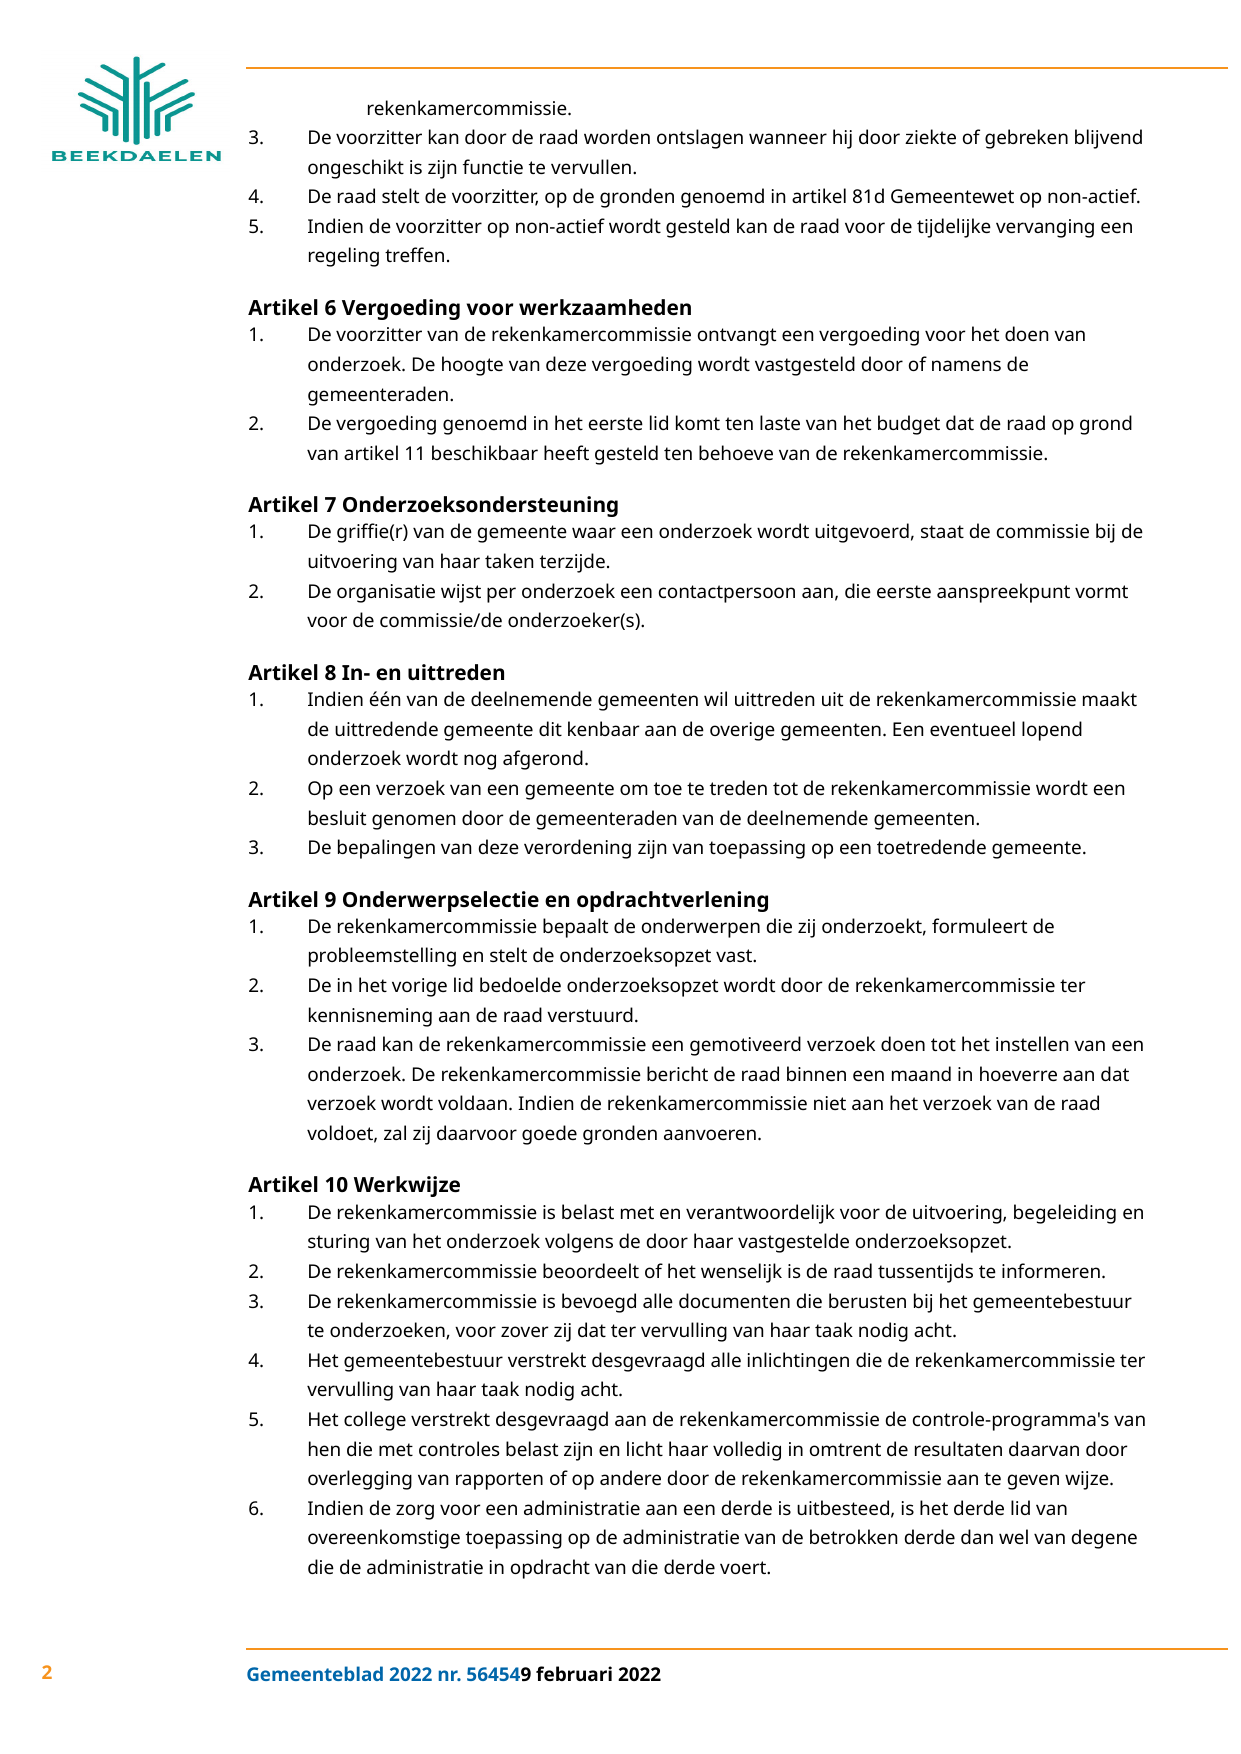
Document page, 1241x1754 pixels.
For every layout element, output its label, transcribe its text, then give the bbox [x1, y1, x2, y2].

list rekenkamercommissie. [307, 95, 1152, 121]
list De in het vorige lid bedoelde onderzoeksopzet wordt door de rekenkamercommissie ter kennisneming aan de raad verstuurd. [248, 972, 1152, 1028]
list Indien één van de deelnemende gemeenten wil uittreden uit de rekenkamercommissie maakt de uittredende gemeente dit kenbaar aan de overige gemeenten. Een eventueel lopend onderzoek wordt nog afgerond. [248, 686, 1152, 771]
text Artikel 8 In- en uittreden [248, 658, 1152, 686]
list De organisatie wijst per onderzoek een contactpersoon aan, die eerste aanspreekpunt vormt voor de commissie/de onderzoeker(s). [248, 578, 1152, 633]
list Indien de voorzitter op non-actief wordt gesteld kan de raad voor de tijdelijke vervanging een regeling treffen. [248, 213, 1152, 268]
list Het gemeentebestuur verstrekt desgevraagd alle inlichtingen die de rekenkamercommissie ter vervulling van haar taak nodig acht. [248, 1347, 1152, 1402]
list Indien de zorg voor een administratie aan een derde is uitbesteed, is het derde lid van overeenkomstige toepassing op de administratie van de betrokken derde dan wel van degene die de administratie in opdracht van die derde voert. [248, 1495, 1152, 1580]
text Artikel 10 Werkwijze [248, 1171, 1152, 1199]
list De rekenkamercommissie is belast met en verantwoordelijk voor de uitvoering, begeleiding en sturing van het onderzoek volgens de door haar vastgestelde onderzoeksopzet. [248, 1199, 1152, 1254]
list De raad stelt de voorzitter, op de gronden genoemd in artikel 81d Gemeentewet op non-actief. [248, 183, 1152, 209]
list De vergoeding genoemd in het eerste lid komt ten laste van het budget dat de raad op grond van artikel 11 beschikbaar heeft gesteld ten behoeve van de rekenkamercommissie. [248, 410, 1152, 466]
list De griffie(r) van de gemeente waar een onderzoek wordt uitgevoerd, staat de commissie bij de uitvoering van haar taken terzijde. [248, 519, 1152, 574]
list De bepalingen van deze verordening zijn van toepassing op een toetredende gemeente. [248, 834, 1152, 860]
list De voorzitter van de rekenkamercommissie ontvangt een vergoeding voor het doen van onderzoek. De hoogte van deze vergoeding wordt vastgesteld door of namens de gemeenteraden. [248, 322, 1152, 406]
list Het college verstrekt desgevraagd aan de rekenkamercommissie de controle-programma's van hen die met controles belast zijn en licht haar volledig in omtrent de resultaten daarvan door overlegging van rapporten of op andere door de rekenkamercommissie aan te geven wijze. [248, 1406, 1152, 1491]
list Op een verzoek van een gemeente om toe te treden tot de rekenkamercommissie wordt een besluit genomen door de gemeenteraden van de deelnemende gemeenten. [248, 775, 1152, 830]
text Artikel 6 Vergoeding voor werkzaamheden [248, 293, 1152, 322]
text Artikel 7 Onderzoeksondersteuning [248, 490, 1152, 519]
list De raad kan de rekenkamercommissie een gemotiveerd verzoek doen tot het instellen van een onderzoek. De rekenkamercommissie bericht de raad binnen een maand in hoeverre aan dat verzoek wordt voldaan. Indien de rekenkamercommissie niet aan het verzoek van de raad voldoet, zal zij daarvoor goede gronden aanvoeren. [248, 1031, 1152, 1146]
list De voorzitter kan door de raad worden ontslagen wanneer hij door ziekte of gebreken blijvend ongeschikt is zijn functie te vervullen. [248, 124, 1152, 180]
list De rekenkamercommissie beoordeelt of het wenselijk is de raad tussentijds te informeren. [248, 1258, 1152, 1284]
text Artikel 9 Onderwerpselectie en opdrachtverlening [248, 885, 1152, 913]
list De rekenkamercommissie bepaalt de onderwerpen die zij onderzoekt, formuleert de probleemstelling en stelt de onderzoeksopzet vast. [248, 913, 1152, 968]
picture [41, 47, 231, 172]
list De rekenkamercommissie is bevoegd alle documenten die berusten bij het gemeentebestuur te onderzoeken, voor zover zij dat ter vervulling van haar taak nodig acht. [248, 1288, 1152, 1343]
